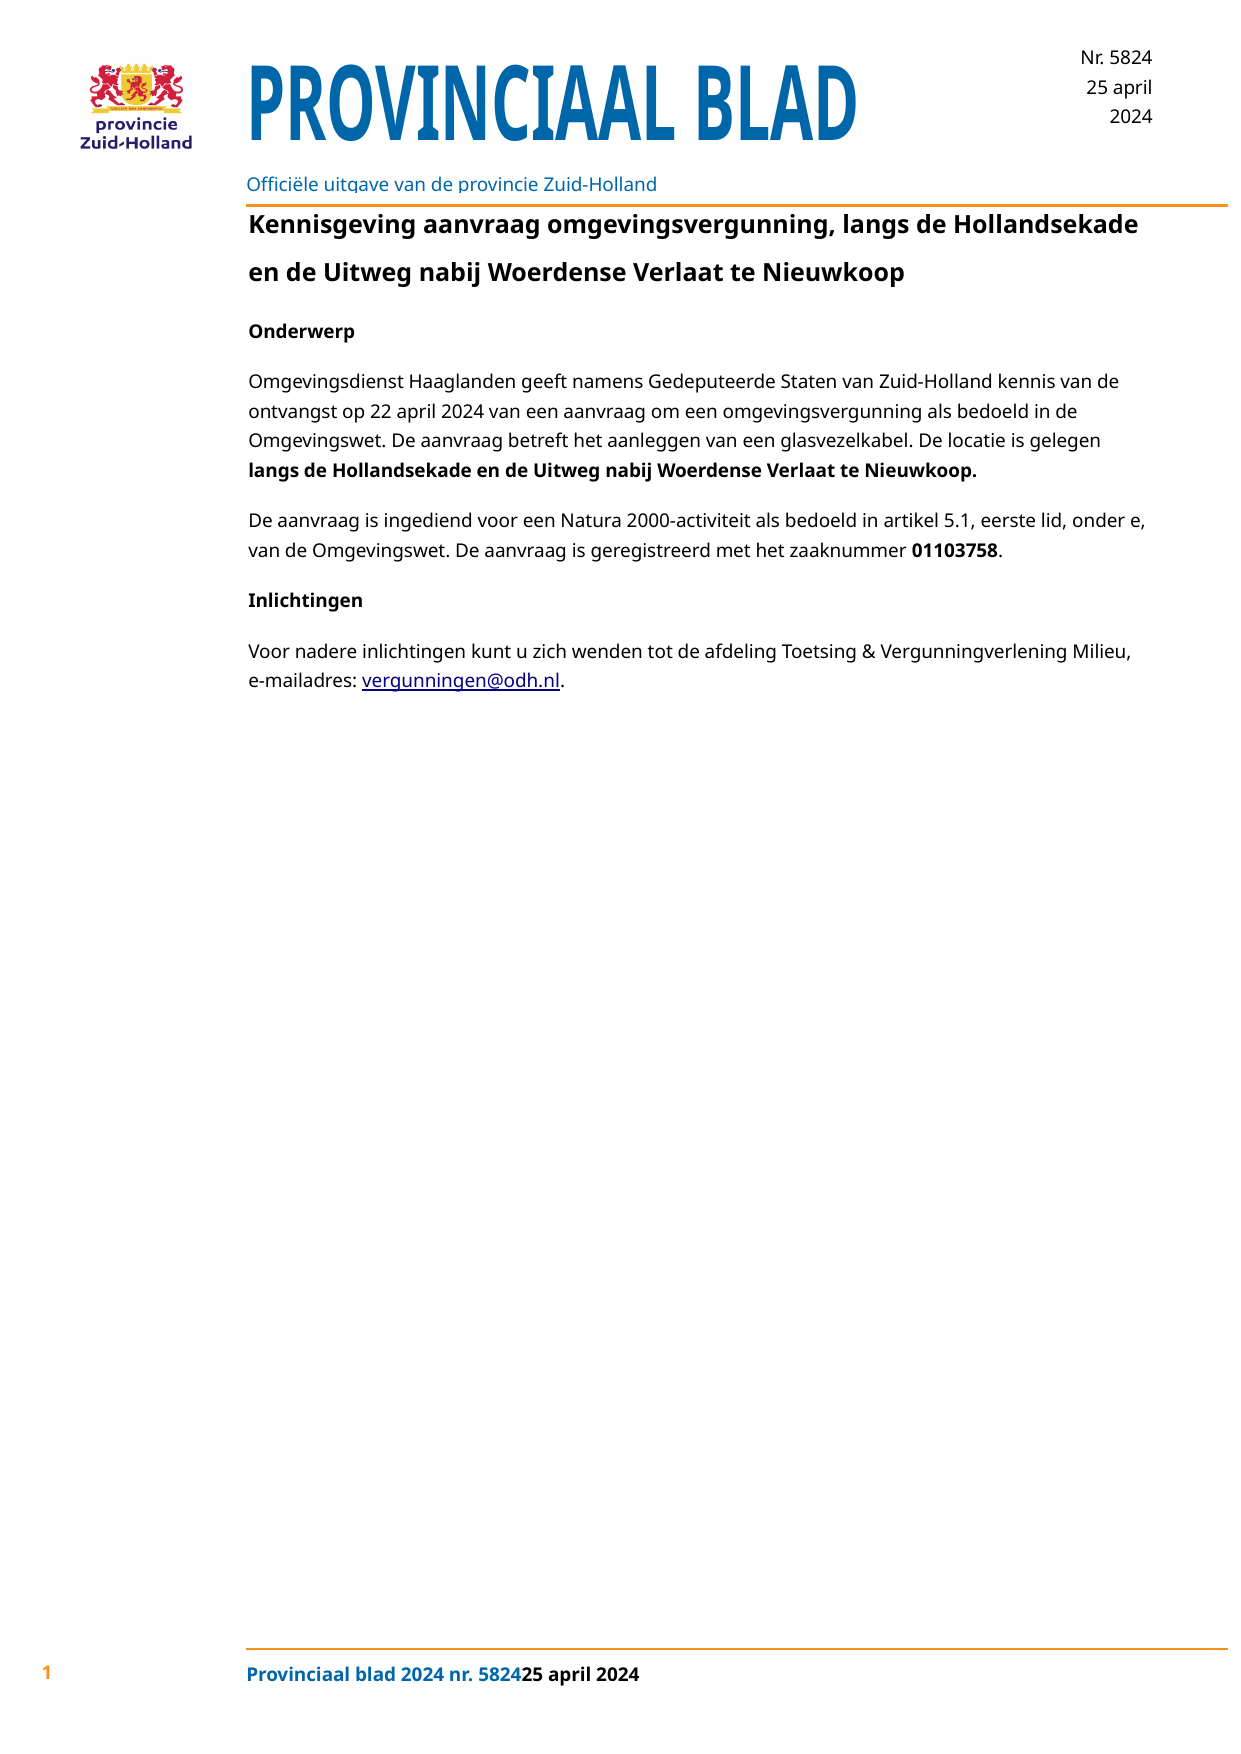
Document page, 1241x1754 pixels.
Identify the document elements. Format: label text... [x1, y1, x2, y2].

text Voor nadere inlichtingen kunt u zich wenden tot de afdeling Toetsing & Vergunningverlening Milieu, e-mailadres: vergunningen@odh.nl. [248, 638, 1152, 693]
text Kennisgeving aanvraag omgevingsvergunning, langs de Hollandsekade en de Uitweg nabij Woerdense Verlaat te Nieuwkoop [248, 207, 1152, 288]
text Onderwerp [248, 318, 1152, 344]
picture [41, 47, 231, 172]
text De aanvraag is ingediend voor een Natura 2000-activiteit als bedoeld in artikel 5.1, eerste lid, onder e, van de Omgevingswet. De aanvraag is geregistreerd met het zaaknummer 01103758. [248, 507, 1152, 563]
text Inlichtingen [248, 587, 1152, 613]
text Omgevingsdienst Haaglanden geeft namens Gedeputeerde Staten van Zuid-Holland kennis van de ontvangst op 22 april 2024 van een aanvraag om een omgevingsvergunning als bedoeld in de Omgevingswet. De aanvraag betreft het aanleggen van een glasvezelkabel. De locatie is gelegen langs de Hollandsekade en de Uitweg nabij Woerdense Verlaat te Nieuwkoop. [248, 368, 1152, 483]
